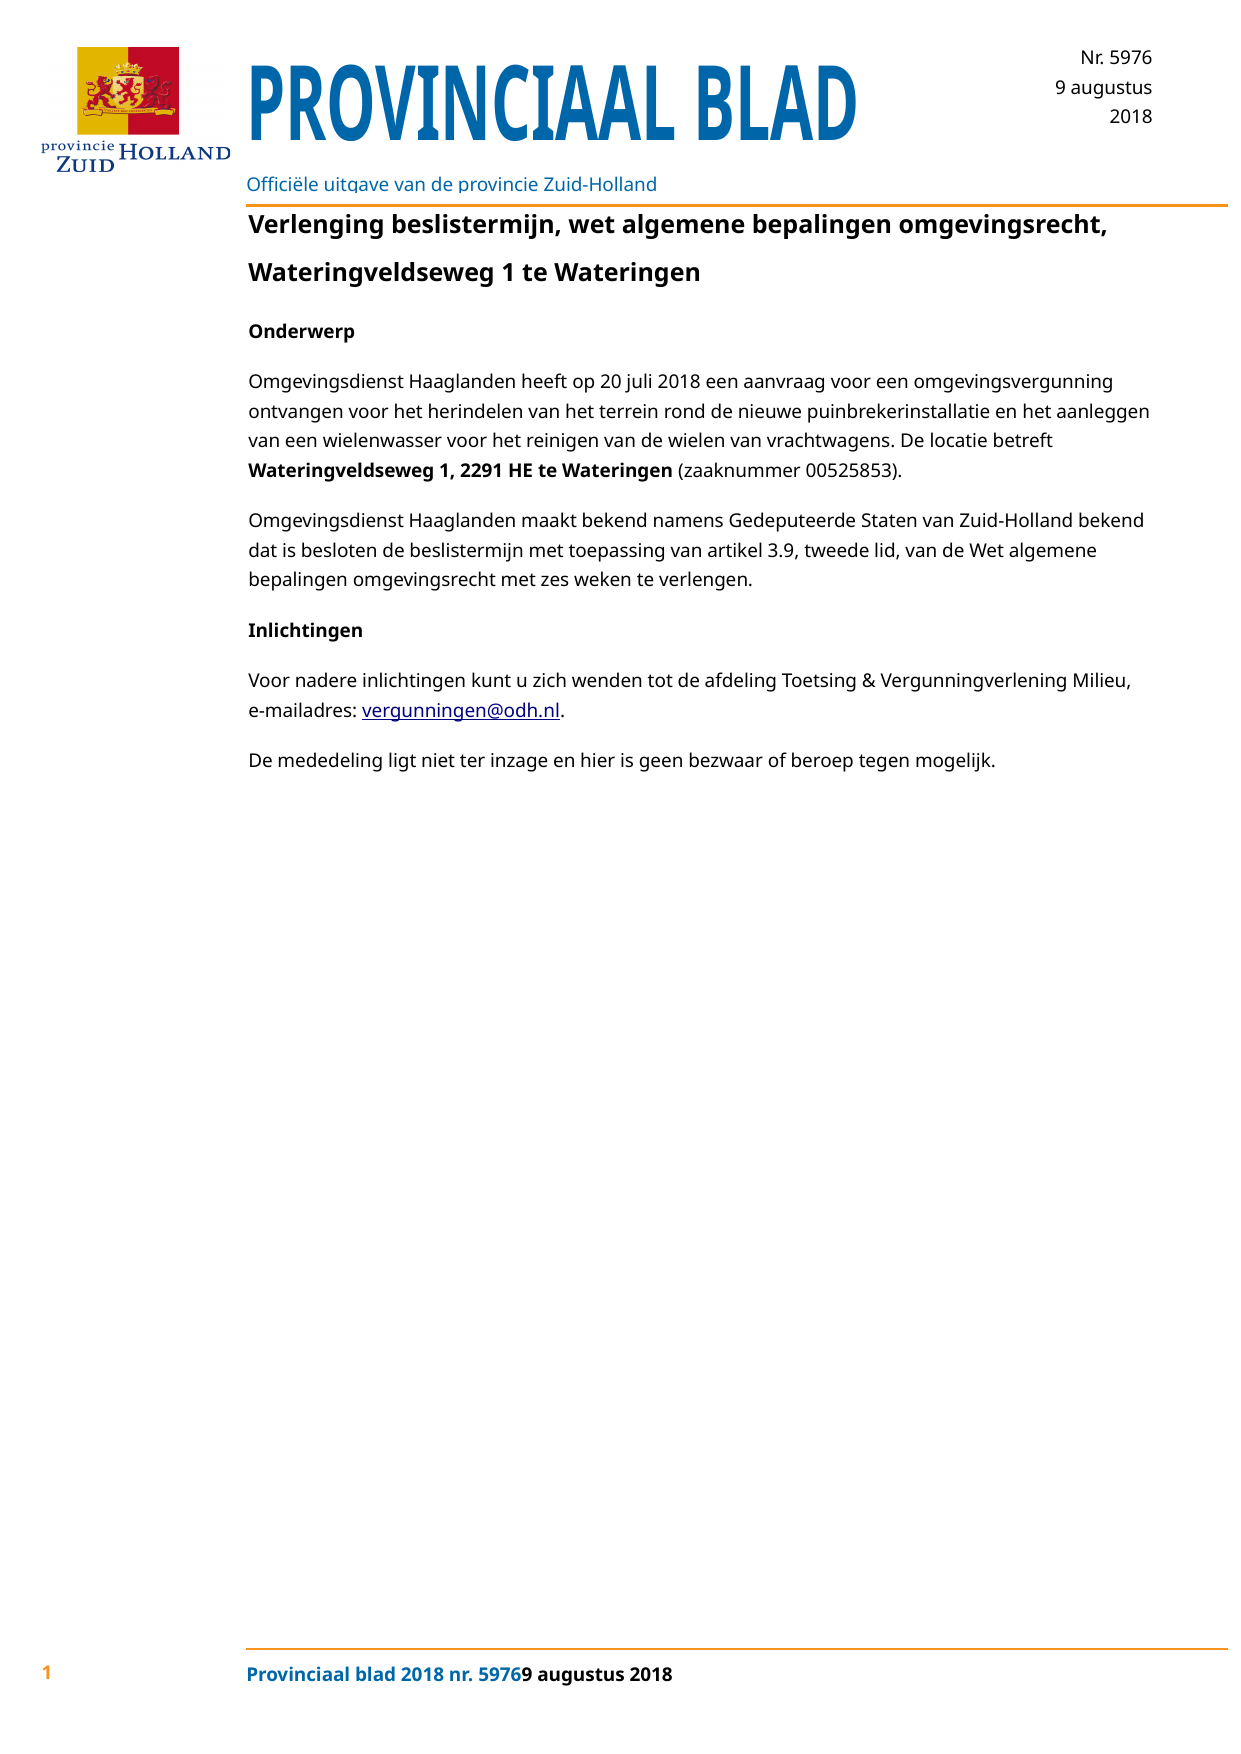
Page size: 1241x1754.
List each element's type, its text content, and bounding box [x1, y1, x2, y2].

picture [41, 47, 231, 172]
text Verlenging beslistermijn, wet algemene bepalingen omgevingsrecht, Wateringveldseweg 1 te Wateringen [248, 207, 1152, 288]
text Voor nadere inlichtingen kunt u zich wenden tot de afdeling Toetsing & Vergunningverlening Milieu, e-mailadres: vergunningen@odh.nl. [248, 667, 1152, 723]
text Inlichtingen [248, 617, 1152, 643]
text De mededeling ligt niet ter inzage en hier is geen bezwaar of beroep tegen mogelijk. [248, 747, 1152, 773]
text Omgevingsdienst Haaglanden maakt bekend namens Gedeputeerde Staten van Zuid-Holland bekend dat is besloten de beslistermijn met toepassing van artikel 3.9, tweede lid, van de Wet algemene bepalingen omgevingsrecht met zes weken te verlengen. [248, 507, 1152, 592]
text Onderwerp [248, 318, 1152, 344]
text Omgevingsdienst Haaglanden heeft op 20 juli 2018 een aanvraag voor een omgevingsvergunning ontvangen voor het herindelen van het terrein rond de nieuwe puinbrekerinstallatie en het aanleggen van een wielenwasser voor het reinigen van de wielen van vrachtwagens. De locatie betreft Wateringveldseweg 1, 2291 HE te Wateringen (zaaknummer 00525853). [248, 368, 1152, 483]
